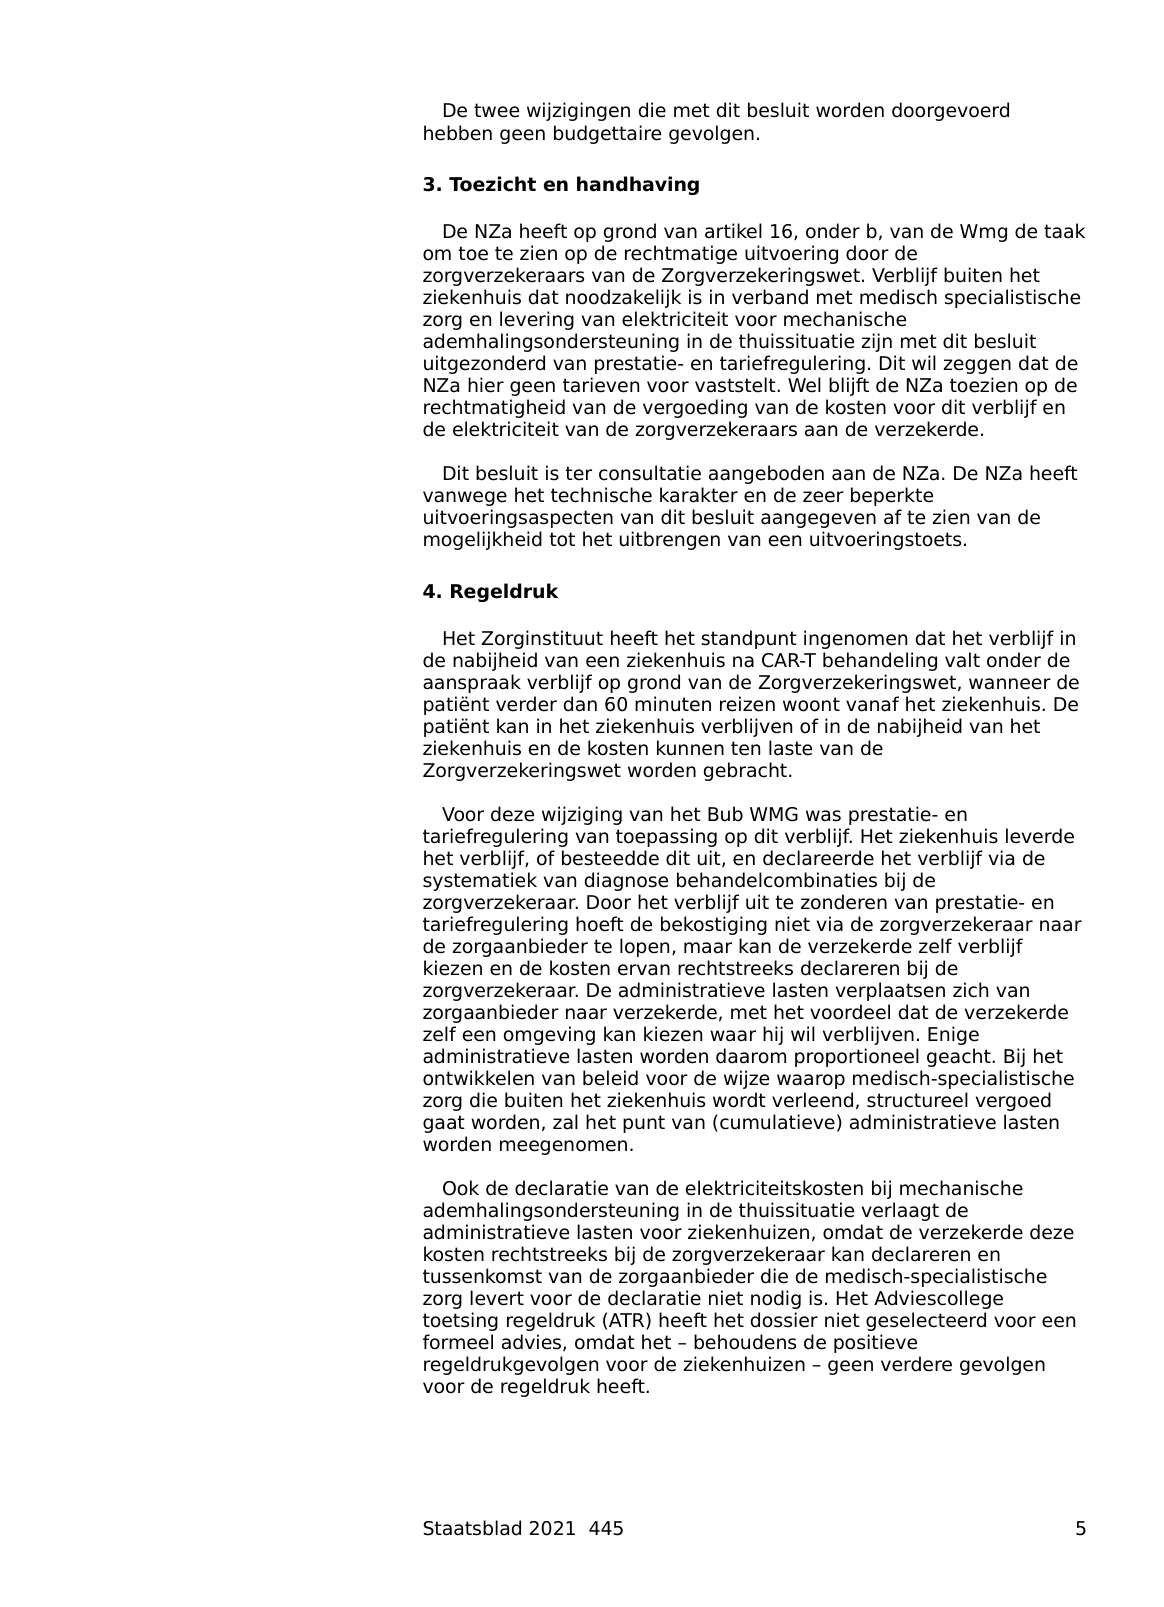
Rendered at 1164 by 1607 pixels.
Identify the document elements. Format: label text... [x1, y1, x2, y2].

text Voor deze wijziging van het Bub WMG was prestatie- en tariefregulering van toepassing op dit verblijf. Het ziekenhuis leverde het verblijf, of besteedde dit uit, en declareerde het verblijf via de systematiek van diagnose behandelcombinaties bij de zorgverzekeraar. Door het verblijf uit te zonderen van prestatie- en tariefregulering hoeft de bekostiging niet via de zorgverzekeraar naar de zorgaanbieder te lopen, maar kan de verzekerde zelf verblijf kiezen en de kosten ervan rechtstreeks declareren bij de zorgverzekeraar. De administratieve lasten verplaatsen zich van zorgaanbieder naar verzekerde, met het voordeel dat de verzekerde zelf een omgeving kan kiezen waar hij wil verblijven. Enige administratieve lasten worden daarom proportioneel geacht. Bij het ontwikkelen van beleid voor de wijze waarop medisch-specialistische zorg die buiten het ziekenhuis wordt verleend, structureel vergoed gaat worden, zal het punt van (cumulatieve) administratieve lasten worden meegenomen. [422, 804, 1087, 1156]
text De twee wijzigingen die met dit besluit worden doorgevoerd hebben geen budgettaire gevolgen. [422, 100, 1087, 144]
subtitle 4. Regeldruk [422, 581, 1087, 603]
text Ook de declaratie van de elektriciteitskosten bij mechanische ademhalingsondersteuning in de thuissituatie verlaagt de administratieve lasten voor ziekenhuizen, omdat de verzekerde deze kosten rechtstreeks bij de zorgverzekeraar kan declareren en tussenkomst van de zorgaanbieder die de medisch-specialistische zorg levert voor de declaratie niet nodig is. Het Adviescollege toetsing regeldruk (ATR) heeft het dossier niet geselecteerd voor een formeel advies, omdat het – behoudens de positieve regeldrukgevolgen voor de ziekenhuizen – geen verdere gevolgen voor de regeldruk heeft. [422, 1178, 1087, 1398]
text Het Zorginstituut heeft het standpunt ingenomen dat het verblijf in de nabijheid van een ziekenhuis na CAR-T behandeling valt onder de aanspraak verblijf op grond van de Zorgverzekeringswet, wanneer de patiënt verder dan 60 minuten reizen woont vanaf het ziekenhuis. De patiënt kan in het ziekenhuis verblijven of in de nabijheid van het ziekenhuis en de kosten kunnen ten laste van de Zorgverzekeringswet worden gebracht. [422, 628, 1087, 782]
subtitle 3. Toezicht en handhaving [422, 174, 1087, 196]
text De NZa heeft op grond van artikel 16, onder b, van de Wmg de taak om toe te zien op de rechtmatige uitvoering door de zorgverzekeraars van de Zorgverzekeringswet. Verblijf buiten het ziekenhuis dat noodzakelijk is in verband met medisch specialistische zorg en levering van elektriciteit voor mechanische ademhalingsondersteuning in de thuissituatie zijn met dit besluit uitgezonderd van prestatie- en tariefregulering. Dit wil zeggen dat de NZa hier geen tarieven voor vaststelt. Wel blijft de NZa toezien op de rechtmatigheid van de vergoeding van de kosten voor dit verblijf en de elektriciteit van de zorgverzekeraars aan de verzekerde. [422, 221, 1087, 441]
text Dit besluit is ter consultatie aangeboden aan de NZa. De NZa heeft vanwege het technische karakter en de zeer beperkte uitvoeringsaspecten van dit besluit aangegeven af te zien van de mogelijkheid tot het uitbrengen van een uitvoeringstoets. [422, 463, 1087, 551]
